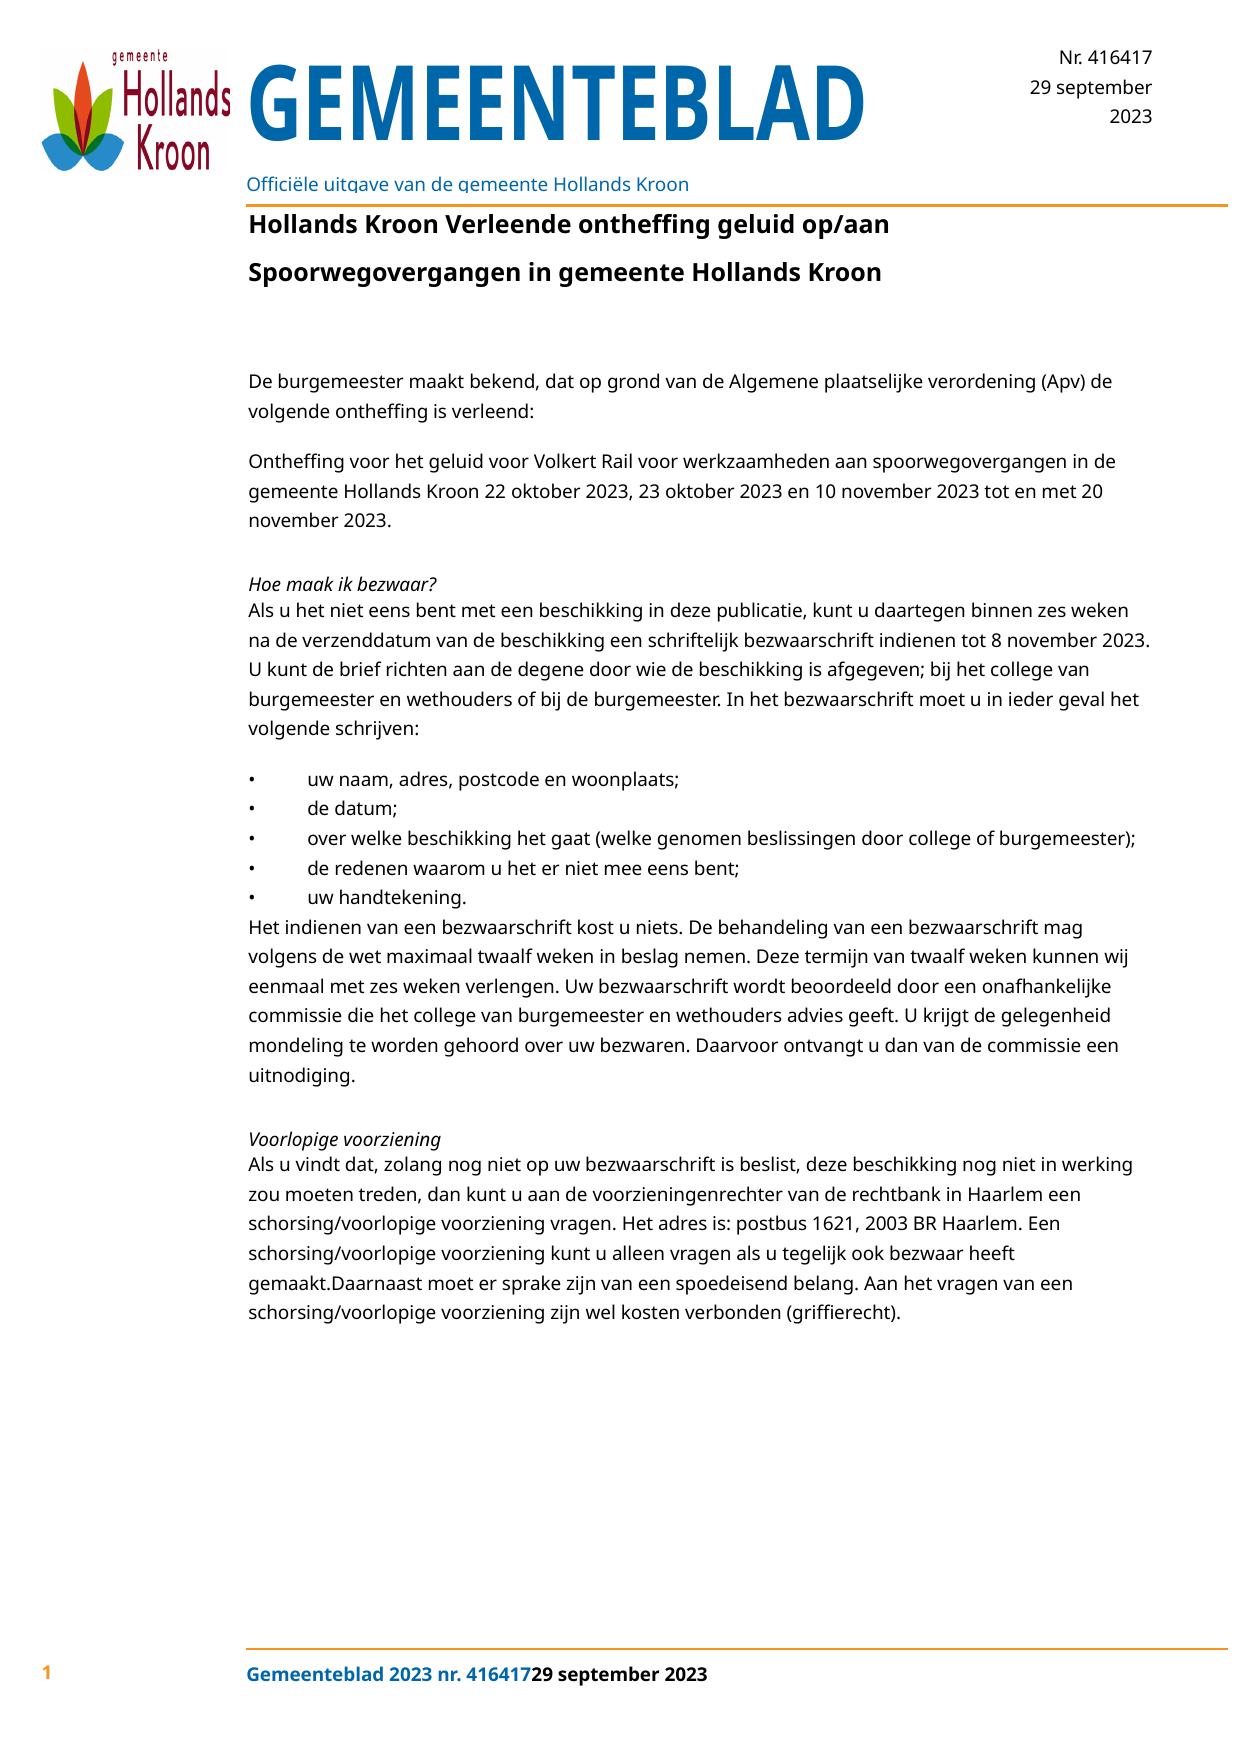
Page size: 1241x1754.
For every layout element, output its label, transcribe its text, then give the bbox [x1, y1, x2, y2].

text Het indienen van een bezwaarschrift kost u niets. De behandeling van een bezwaarschrift mag volgens de wet maximaal twaalf weken in beslag nemen. Deze termijn van twaalf weken kunnen wij eenmaal met zes weken verlengen. Uw bezwaarschrift wordt beoordeeld door een onafhankelijke commissie die het college van burgemeester en wethouders advies geeft. U krijgt de gelegenheid mondeling te worden gehoord over uw bezwaren. Daarvoor ontvangt u dan van de commissie een uitnodiging. [248, 914, 1152, 1087]
picture [41, 47, 231, 172]
text Hoe maak ik bezwaar? [248, 571, 1152, 597]
text Als u vindt dat, zolang nog niet op uw bezwaarschrift is beslist, deze beschikking nog niet in werking zou moeten treden, dan kunt u aan de voorzieningenrechter van de rechtbank in Haarlem een schorsing/voorlopige voorziening vragen. Het adres is: postbus 1621, 2003 BR Haarlem. Een schorsing/voorlopige voorziening kunt u alleen vragen als u tegelijk ook bezwaar heeft gemaakt.Daarnaast moet er sprake zijn van een spoedeisend belang. Aan het vragen van een schorsing/voorlopige voorziening zijn wel kosten verbonden (griffierecht). [248, 1151, 1152, 1325]
list uw naam, adres, postcode en woonplaats; [248, 766, 1152, 792]
text Ontheffing voor het geluid voor Volkert Rail voor werkzaamheden aan spoorwegovergangen in de gemeente Hollands Kroon 22 oktober 2023, 23 oktober 2023 en 10 november 2023 tot en met 20 november 2023. [248, 448, 1152, 533]
list de datum; [248, 796, 1152, 821]
text De burgemeester maakt bekend, dat op grond van de Algemene plaatselijke verordening (Apv) de volgende ontheffing is verleend: [248, 368, 1152, 424]
list uw handtekening. [248, 884, 1152, 910]
list de redenen waarom u het er niet mee eens bent; [248, 855, 1152, 880]
text Als u het niet eens bent met een beschikking in deze publicatie, kunt u daartegen binnen zes weken na de verzenddatum van de beschikking een schriftelijk bezwaarschrift indienen tot 8 november 2023. U kunt de brief richten aan de degene door wie de beschikking is afgegeven; bij het college van burgemeester en wethouders of bij de burgemeester. In het bezwaarschrift moet u in ieder geval het volgende schrijven: [248, 597, 1152, 741]
text Voorlopige voorziening [248, 1126, 1152, 1151]
text Hollands Kroon Verleende ontheffing geluid op/aan Spoorwegovergangen in gemeente Hollands Kroon [248, 207, 1152, 288]
list over welke beschikking het gaat (welke genomen beslissingen door college of burgemeester); [248, 825, 1152, 851]
